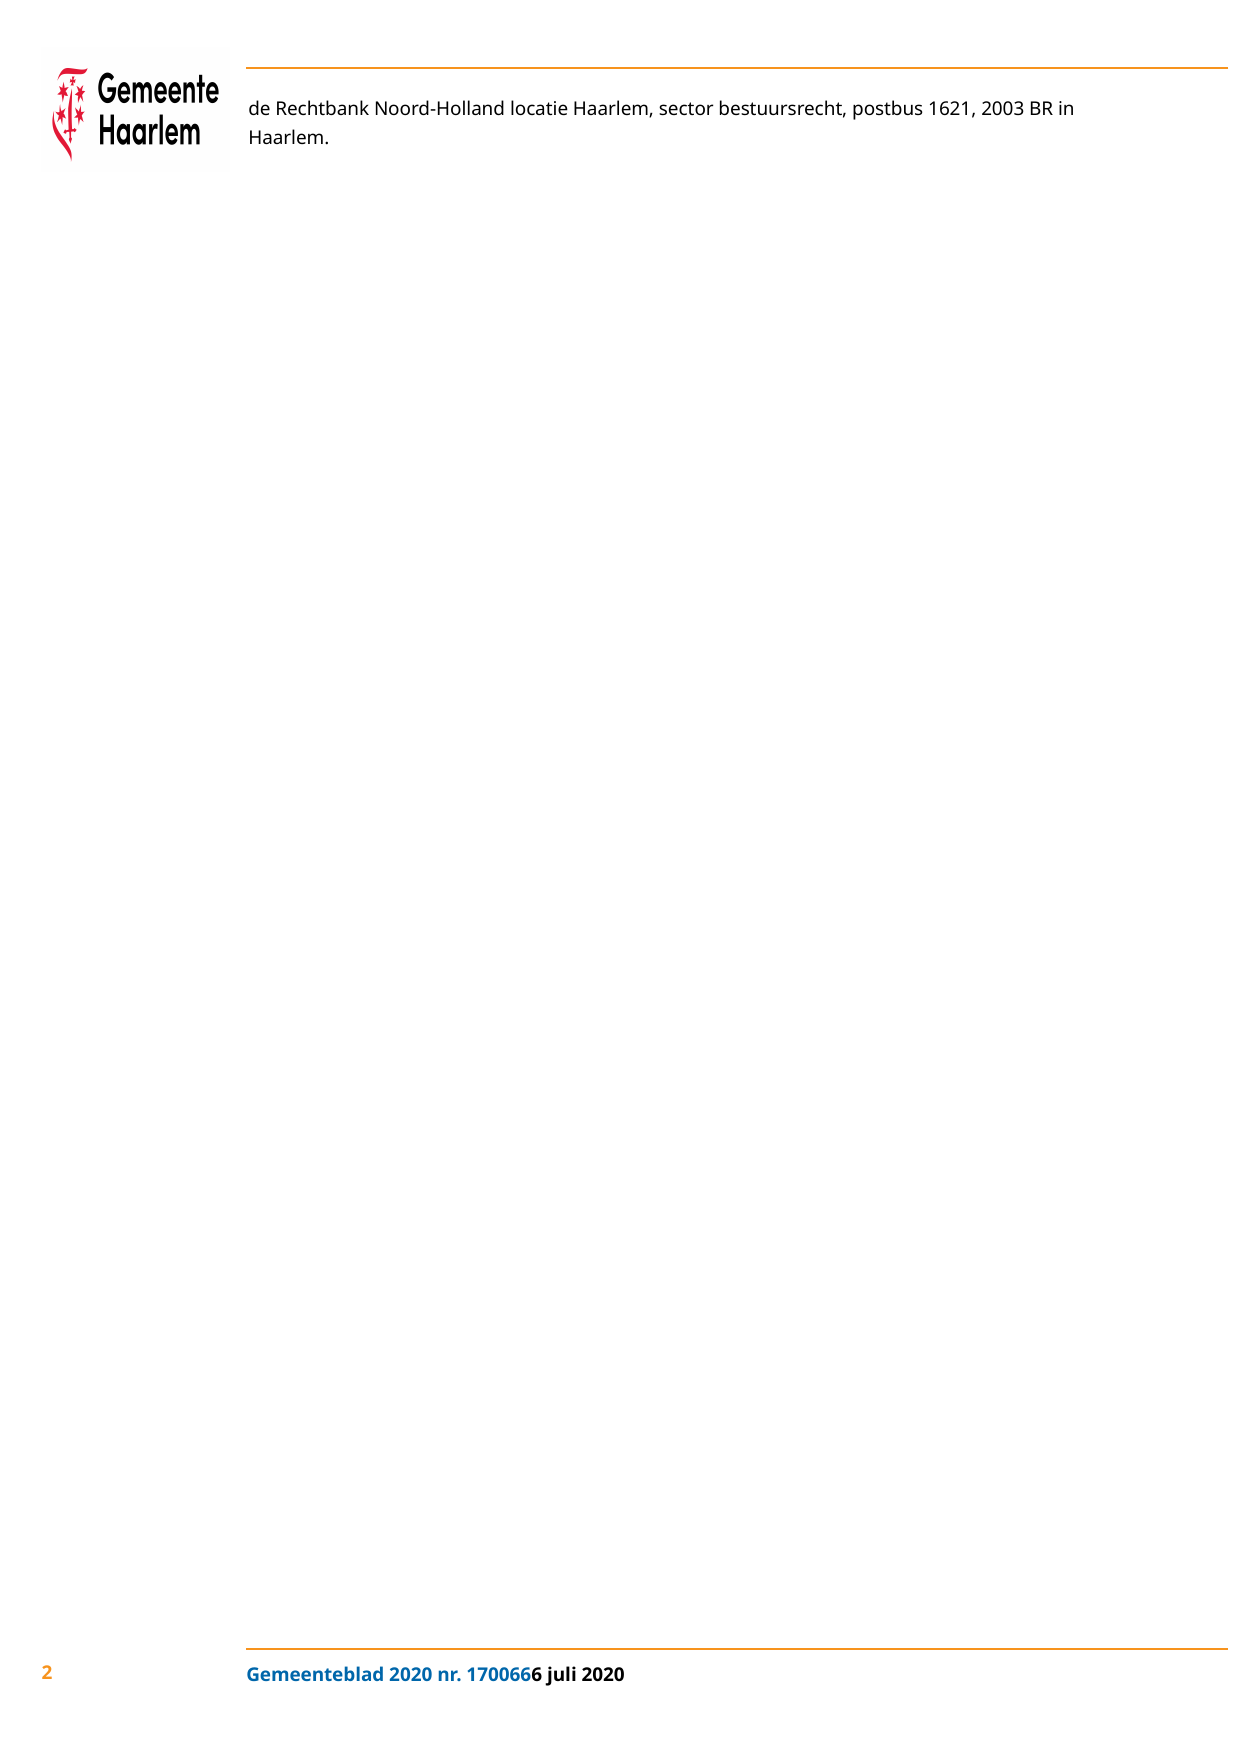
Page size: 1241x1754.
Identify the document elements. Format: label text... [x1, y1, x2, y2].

picture [41, 47, 231, 172]
text de Rechtbank Noord-Holland locatie Haarlem, sector bestuursrecht, postbus 1621, 2003 BR in Haarlem. [248, 95, 1152, 150]
